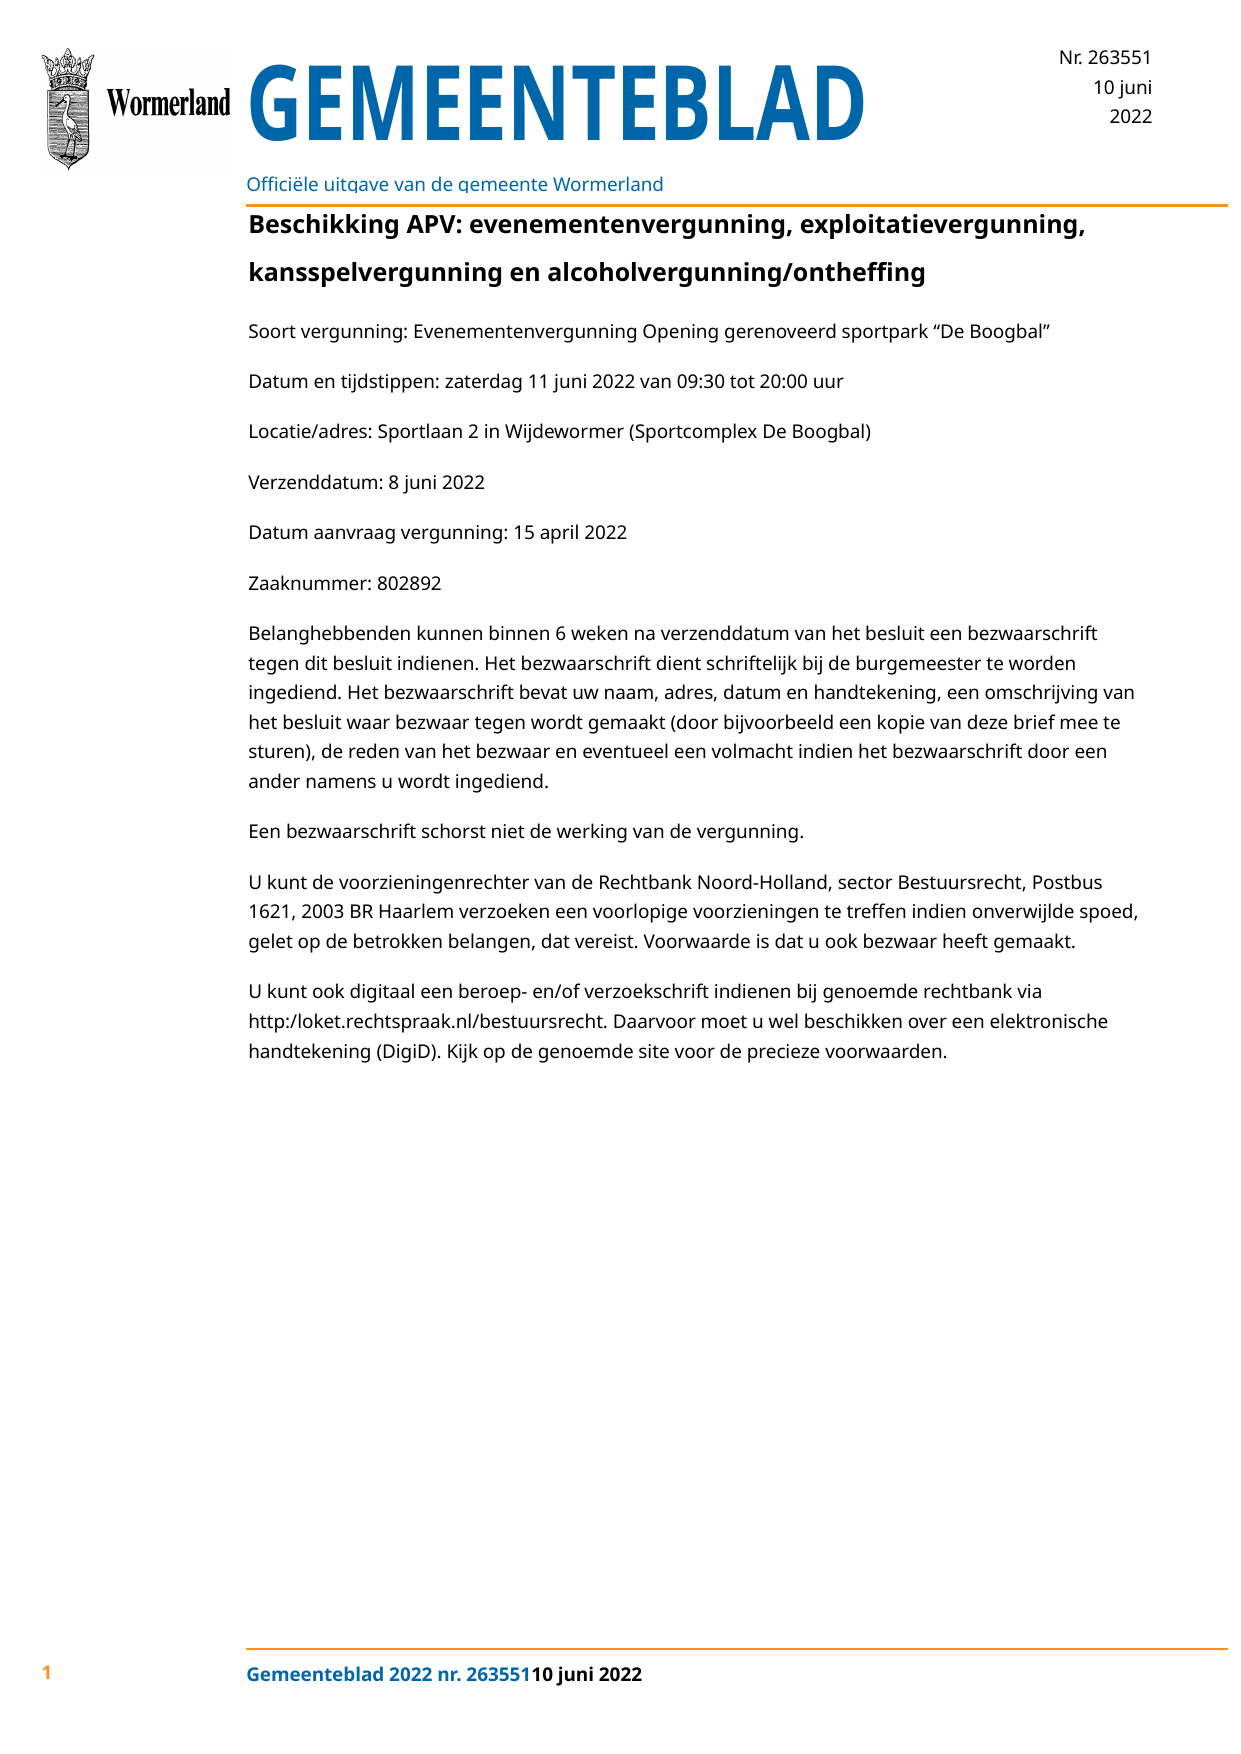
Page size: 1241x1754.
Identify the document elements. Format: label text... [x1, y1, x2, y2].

text U kunt ook digitaal een beroep- en/of verzoekschrift indienen bij genoemde rechtbank via http:/loket.rechtspraak.nl/bestuursrecht. Daarvoor moet u wel beschikken over een elektronische handtekening (DigiD). Kijk op de genoemde site voor de precieze voorwaarden. [248, 979, 1152, 1064]
text U kunt de voorzieningenrechter van de Rechtbank Noord-Holland, sector Bestuursrecht, Postbus 1621, 2003 BR Haarlem verzoeken een voorlopige voorzieningen te treffen indien onverwijlde spoed, gelet op de betrokken belangen, dat vereist. Voorwaarde is dat u ook bezwaar heeft gemaakt. [248, 869, 1152, 954]
text Belanghebbenden kunnen binnen 6 weken na verzenddatum van het besluit een bezwaarschrift tegen dit besluit indienen. Het bezwaarschrift dient schriftelijk bij de burgemeester te worden ingediend. Het bezwaarschrift bevat uw naam, adres, datum en handtekening, een omschrijving van het besluit waar bezwaar tegen wordt gemaakt (door bijvoorbeeld een kopie van deze brief mee te sturen), de reden van het bezwaar en eventueel een volmacht indien het bezwaarschrift door een ander namens u wordt ingediend. [248, 620, 1152, 794]
text Beschikking APV: evenementenvergunning, exploitatievergunning, kansspelvergunning en alcoholvergunning/ontheffing [248, 207, 1152, 288]
text Een bezwaarschrift schorst niet de werking van de vergunning. [248, 819, 1152, 844]
text Verzenddatum: 8 juni 2022 [248, 469, 1152, 495]
text Datum en tijdstippen: zaterdag 11 juni 2022 van 09:30 tot 20:00 uur [248, 368, 1152, 394]
text Soort vergunning: Evenementenvergunning Opening gerenoveerd sportpark “De Boogbal” [248, 318, 1152, 344]
text Datum aanvraag vergunning: 15 april 2022 [248, 519, 1152, 545]
text Zaaknummer: 802892 [248, 570, 1152, 596]
text Locatie/adres: Sportlaan 2 in Wijdewormer (Sportcomplex De Boogbal) [248, 419, 1152, 444]
picture [41, 47, 231, 172]
